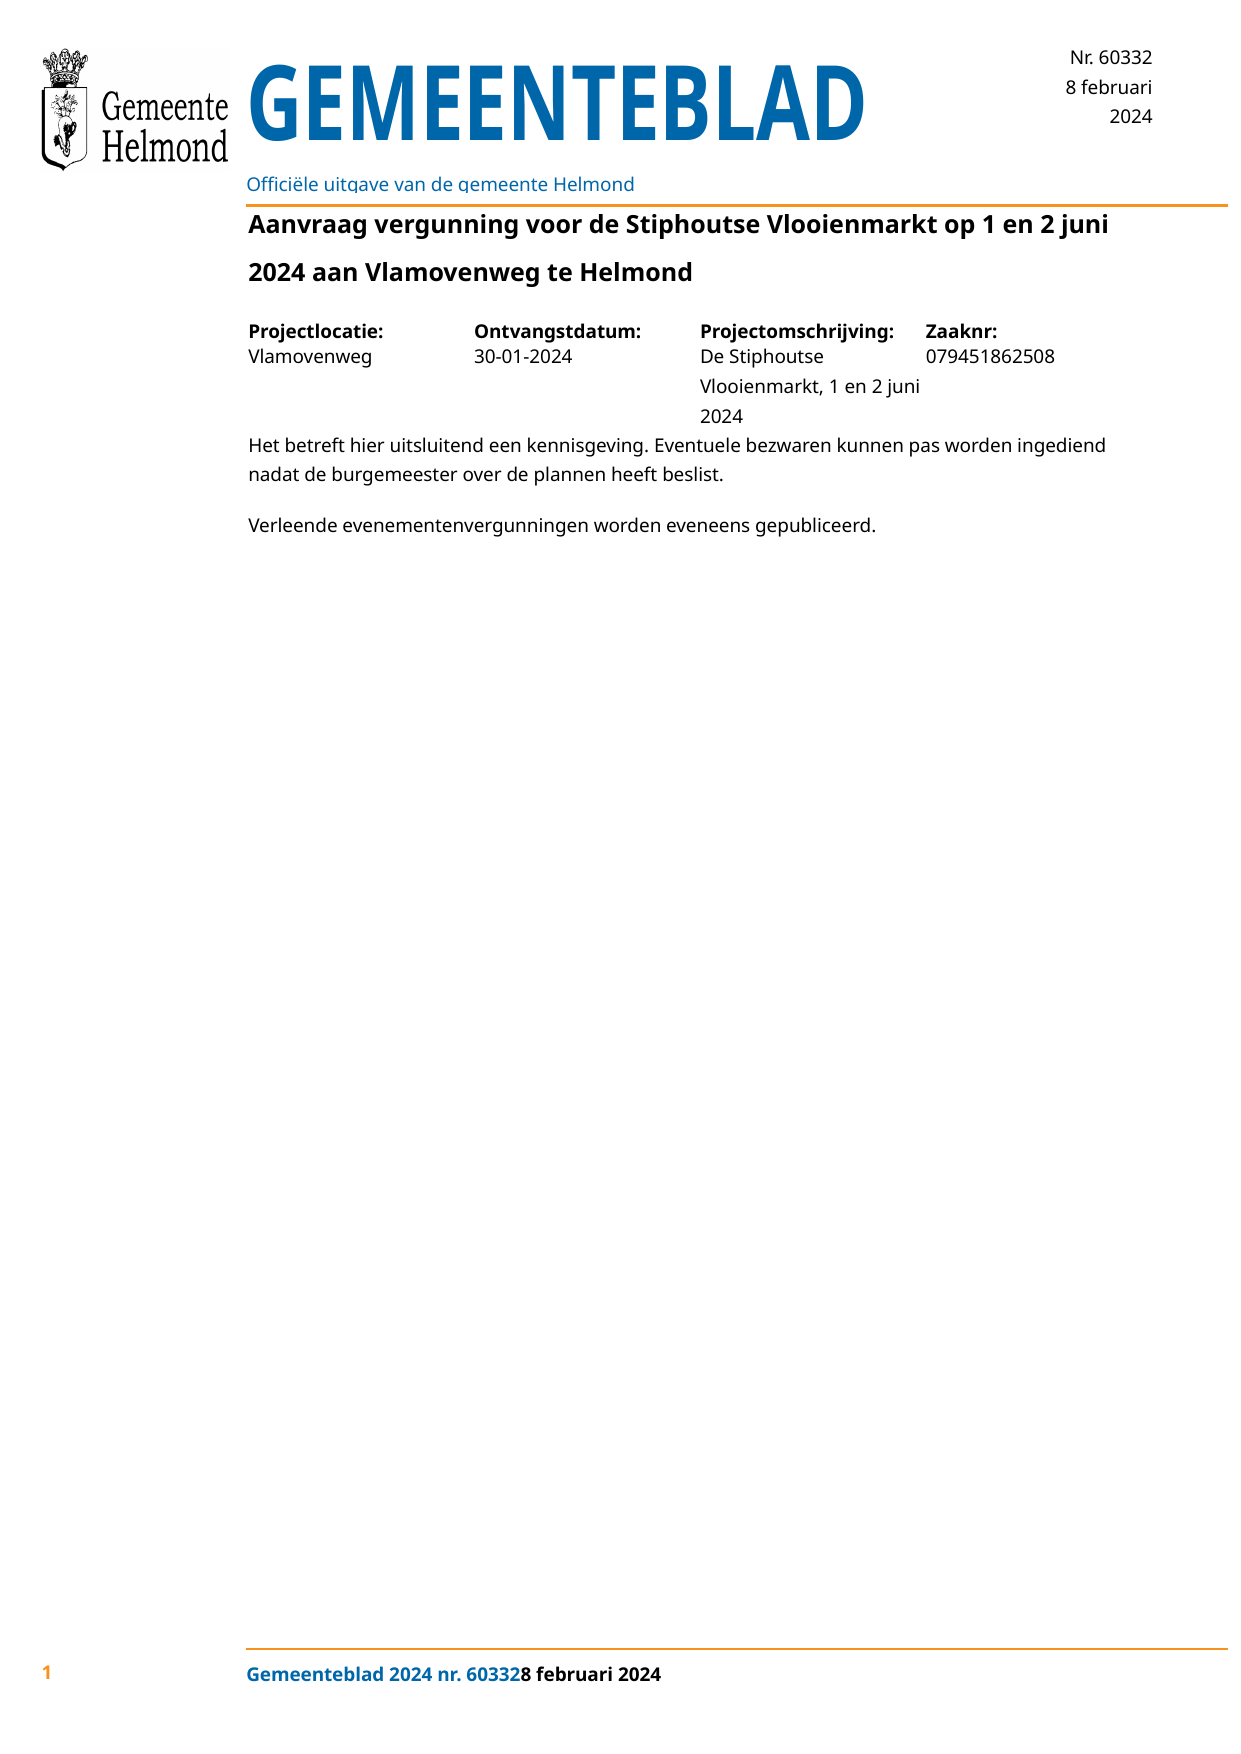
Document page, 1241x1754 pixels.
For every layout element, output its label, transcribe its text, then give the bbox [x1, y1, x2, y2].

picture [41, 47, 231, 172]
table_cell 079451862508 [926, 344, 1152, 429]
text Het betreft hier uitsluitend een kennisgeving. Eventuele bezwaren kunnen pas worden ingediend nadat de burgemeester over de plannen heeft beslist. [248, 432, 1152, 487]
table_cell De Stiphoutse Vlooienmarkt, 1 en 2 juni 2024 [700, 344, 926, 429]
table_header Ontvangstdatum: [474, 318, 700, 344]
text Aanvraag vergunning voor de Stiphoutse Vlooienmarkt op 1 en 2 juni 2024 aan Vlamovenweg te Helmond [248, 207, 1152, 288]
table_header Zaaknr: [926, 318, 1152, 344]
table_cell 30-01-2024 [474, 344, 700, 429]
table_cell Vlamovenweg [248, 344, 474, 429]
text Verleende evenementenvergunningen worden eveneens gepubliceerd. [248, 512, 1152, 538]
table_header Projectlocatie: [248, 318, 474, 344]
table_header Projectomschrijving: [700, 318, 926, 344]
